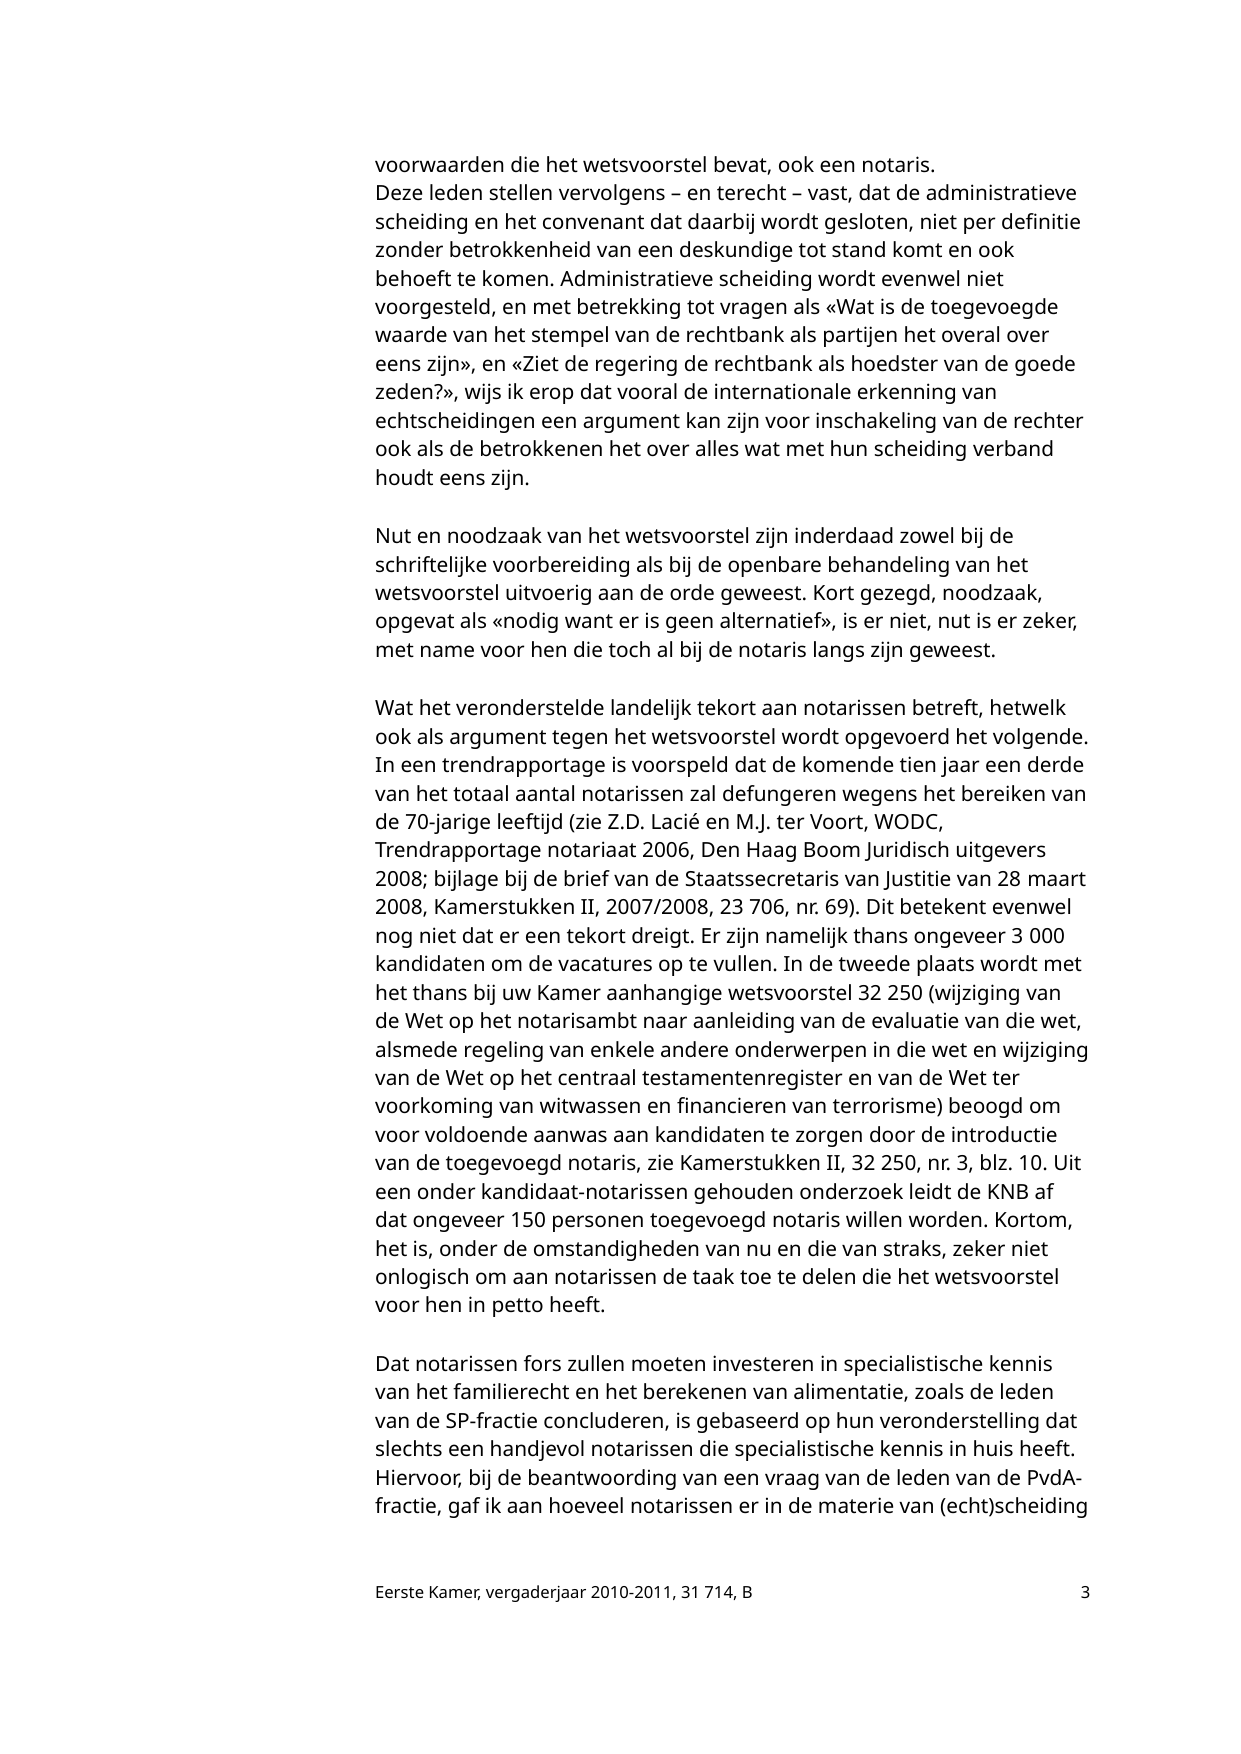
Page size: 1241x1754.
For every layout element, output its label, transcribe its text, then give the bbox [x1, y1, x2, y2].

text Dat notarissen fors zullen moeten investeren in specialistische kennis van het familierecht en het berekenen van alimentatie, zoals de leden van de SP-fractie concluderen, is gebaseerd op hun veronderstelling dat slechts een handjevol notarissen die specialistische kennis in huis heeft. Hiervoor, bij de beantwoording van een vraag van de leden van de PvdA-fractie, gaf ik aan hoeveel notarissen er in de materie van (echt)scheiding [375, 1349, 1090, 1520]
text voorwaarden die het wetsvoorstel bevat, ook een notaris. [375, 150, 1090, 178]
text Nut en noodzaak van het wetsvoorstel zijn inderdaad zowel bij de schriftelijke voorbereiding als bij de openbare behandeling van het wetsvoorstel uitvoerig aan de orde geweest. Kort gezegd, noodzaak, opgevat als «nodig want er is geen alternatief», is er niet, nut is er zeker, met name voor hen die toch al bij de notaris langs zijn geweest. [375, 521, 1090, 663]
text Wat het veronderstelde landelijk tekort aan notarissen betreft, hetwelk ook als argument tegen het wetsvoorstel wordt opgevoerd het volgende. In een trendrapportage is voorspeld dat de komende tien jaar een derde van het totaal aantal notarissen zal defungeren wegens het bereiken van de 70-jarige leeftijd (zie Z.D. Lacié en M.J. ter Voort, WODC, Trendrapportage notariaat 2006, Den Haag Boom Juridisch uitgevers 2008; bijlage bij de brief van de Staatssecretaris van Justitie van 28 maart 2008, Kamerstukken II, 2007/2008, 23 706, nr. 69). Dit betekent evenwel nog niet dat er een tekort dreigt. Er zijn namelijk thans ongeveer 3 000 kandidaten om de vacatures op te vullen. In de tweede plaats wordt met het thans bij uw Kamer aanhangige wetsvoorstel 32 250 (wijziging van de Wet op het notarisambt naar aanleiding van de evaluatie van die wet, alsmede regeling van enkele andere onderwerpen in die wet en wijziging van de Wet op het centraal testamentenregister en van de Wet ter voorkoming van witwassen en financieren van terrorisme) beoogd om voor voldoende aanwas aan kandidaten te zorgen door de introductie van de toegevoegd notaris, zie Kamerstukken II, 32 250, nr. 3, blz. 10. Uit een onder kandidaat-notarissen gehouden onderzoek leidt de KNB af dat ongeveer 150 personen toegevoegd notaris willen worden. Kortom, het is, onder de omstandigheden van nu en die van straks, zeker niet onlogisch om aan notarissen de taak toe te delen die het wetsvoorstel voor hen in petto heeft. [375, 693, 1090, 1319]
text Deze leden stellen vervolgens – en terecht – vast, dat de administratieve scheiding en het convenant dat daarbij wordt gesloten, niet per definitie zonder betrokkenheid van een deskundige tot stand komt en ook behoeft te komen. Administratieve scheiding wordt evenwel niet voorgesteld, en met betrekking tot vragen als «Wat is de toegevoegde waarde van het stempel van de rechtbank als partijen het overal over eens zijn», en «Ziet de regering de rechtbank als hoedster van de goede zeden?», wijs ik erop dat vooral de internationale erkenning van echtscheidingen een argument kan zijn voor inschakeling van de rechter ook als de betrokkenen het over alles wat met hun scheiding verband houdt eens zijn. [375, 178, 1090, 491]
